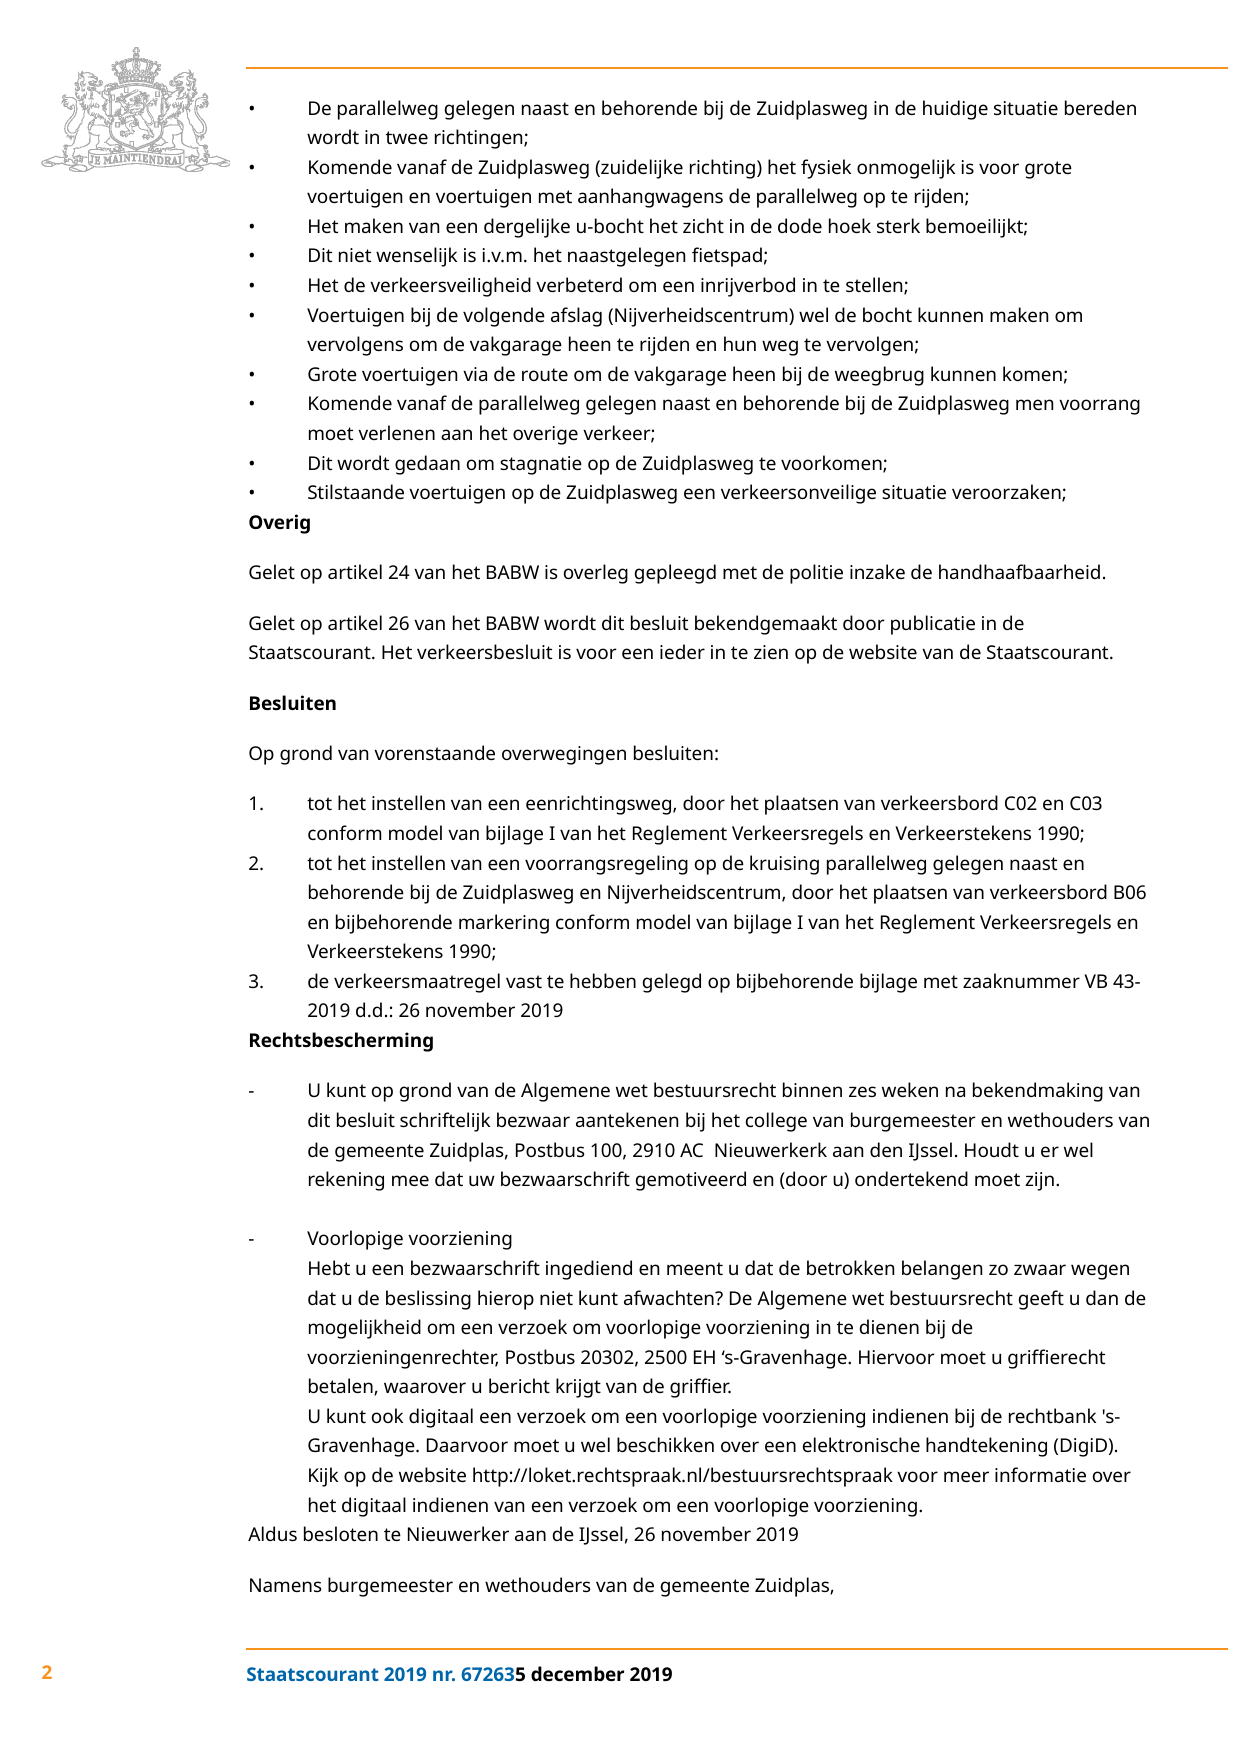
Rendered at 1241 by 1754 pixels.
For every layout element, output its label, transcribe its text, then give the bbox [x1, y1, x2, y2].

list Dit wordt gedaan om stagnatie op de Zuidplasweg te voorkomen; [248, 450, 1152, 476]
text Overig [248, 509, 1152, 535]
list Komende vanaf de Zuidplasweg (zuidelijke richting) het fysiek onmogelijk is voor grote voertuigen en voertuigen met aanhangwagens de parallelweg op te rijden; [248, 154, 1152, 209]
text Gelet op artikel 24 van het BABW is overleg gepleegd met de politie inzake de handhaafbaarheid. [248, 559, 1152, 585]
picture [41, 47, 231, 172]
list Dit niet wenselijk is i.v.m. het naastgelegen fietspad; [248, 243, 1152, 268]
list tot het instellen van een eenrichtingsweg, door het plaatsen van verkeersbord C02 en C03 conform model van bijlage I van het Reglement Verkeersregels en Verkeerstekens 1990; [248, 791, 1152, 846]
list Voertuigen bij de volgende afslag (Nijverheidscentrum) wel de bocht kunnen maken om vervolgens om de vakgarage heen te rijden en hun weg te vervolgen; [248, 302, 1152, 357]
text Op grond van vorenstaande overwegingen besluiten: [248, 740, 1152, 766]
text Namens burgemeester en wethouders van de gemeente Zuidplas, [248, 1572, 1152, 1598]
list Het maken van een dergelijke u-bocht het zicht in de dode hoek sterk bemoeilijkt; [248, 213, 1152, 239]
list Stilstaande voertuigen op de Zuidplasweg een verkeersonveilige situatie veroorzaken; [248, 479, 1152, 505]
text Rechtsbescherming [248, 1027, 1152, 1053]
text Gelet op artikel 26 van het BABW wordt dit besluit bekendgemaakt door publicatie in de Staatscourant. Het verkeersbesluit is voor een ieder in te zien op de website van de Staatscourant. [248, 610, 1152, 665]
list De parallelweg gelegen naast en behorende bij de Zuidplasweg in de huidige situatie bereden wordt in twee richtingen; [248, 95, 1152, 150]
list Hebt u een bezwaarschrift ingediend en meent u dat de betrokken belangen zo zwaar wegen dat u de beslissing hierop niet kunt afwachten? De Algemene wet bestuursrecht geeft u dan de mogelijkheid om een verzoek om voorlopige voorziening in te dienen bij de voorzieningenrechter, Postbus 20302, 2500 EH ‘s-Gravenhage. Hiervoor moet u griffierecht betalen, waarover u bericht krijgt van de griffier. [248, 1255, 1152, 1399]
list U kunt ook digitaal een verzoek om een voorlopige voorziening indienen bij de rechtbank 's-Gravenhage. Daarvoor moet u wel beschikken over een elektronische handtekening (DigiD). Kijk op de website http://loket.rechtspraak.nl/bestuursrechtspraak voor meer informatie over het digitaal indienen van een verzoek om een voorlopige voorziening. [248, 1403, 1152, 1518]
list Voorlopige voorziening [248, 1226, 1152, 1251]
list Komende vanaf de parallelweg gelegen naast en behorende bij de Zuidplasweg men voorrang moet verlenen aan het overige verkeer; [248, 391, 1152, 446]
list U kunt op grond van de Algemene wet bestuursrecht binnen zes weken na bekendmaking van dit besluit schriftelijk bezwaar aantekenen bij het college van burgemeester en wethouders van de gemeente Zuidplas, Postbus 100, 2910 AC Nieuwerkerk aan den IJssel. Houdt u er wel rekening mee dat uw bezwaarschrift gemotiveerd en (door u) ondertekend moet zijn. [248, 1078, 1152, 1192]
list Grote voertuigen via de route om de vakgarage heen bij de weegbrug kunnen komen; [248, 361, 1152, 387]
text Aldus besloten te Nieuwerker aan de IJssel, 26 november 2019 [248, 1521, 1152, 1547]
text Besluiten [248, 690, 1152, 716]
list tot het instellen van een voorrangsregeling op de kruising parallelweg gelegen naast en behorende bij de Zuidplasweg en Nijverheidscentrum, door het plaatsen van verkeersbord B06 en bijbehorende markering conform model van bijlage I van het Reglement Verkeersregels en Verkeerstekens 1990; [248, 850, 1152, 964]
list Het de verkeersveiligheid verbeterd om een inrijverbod in te stellen; [248, 272, 1152, 298]
list de verkeersmaatregel vast te hebben gelegd op bijbehorende bijlage met zaaknummer VB 43-2019 d.d.: 26 november 2019 [248, 968, 1152, 1023]
